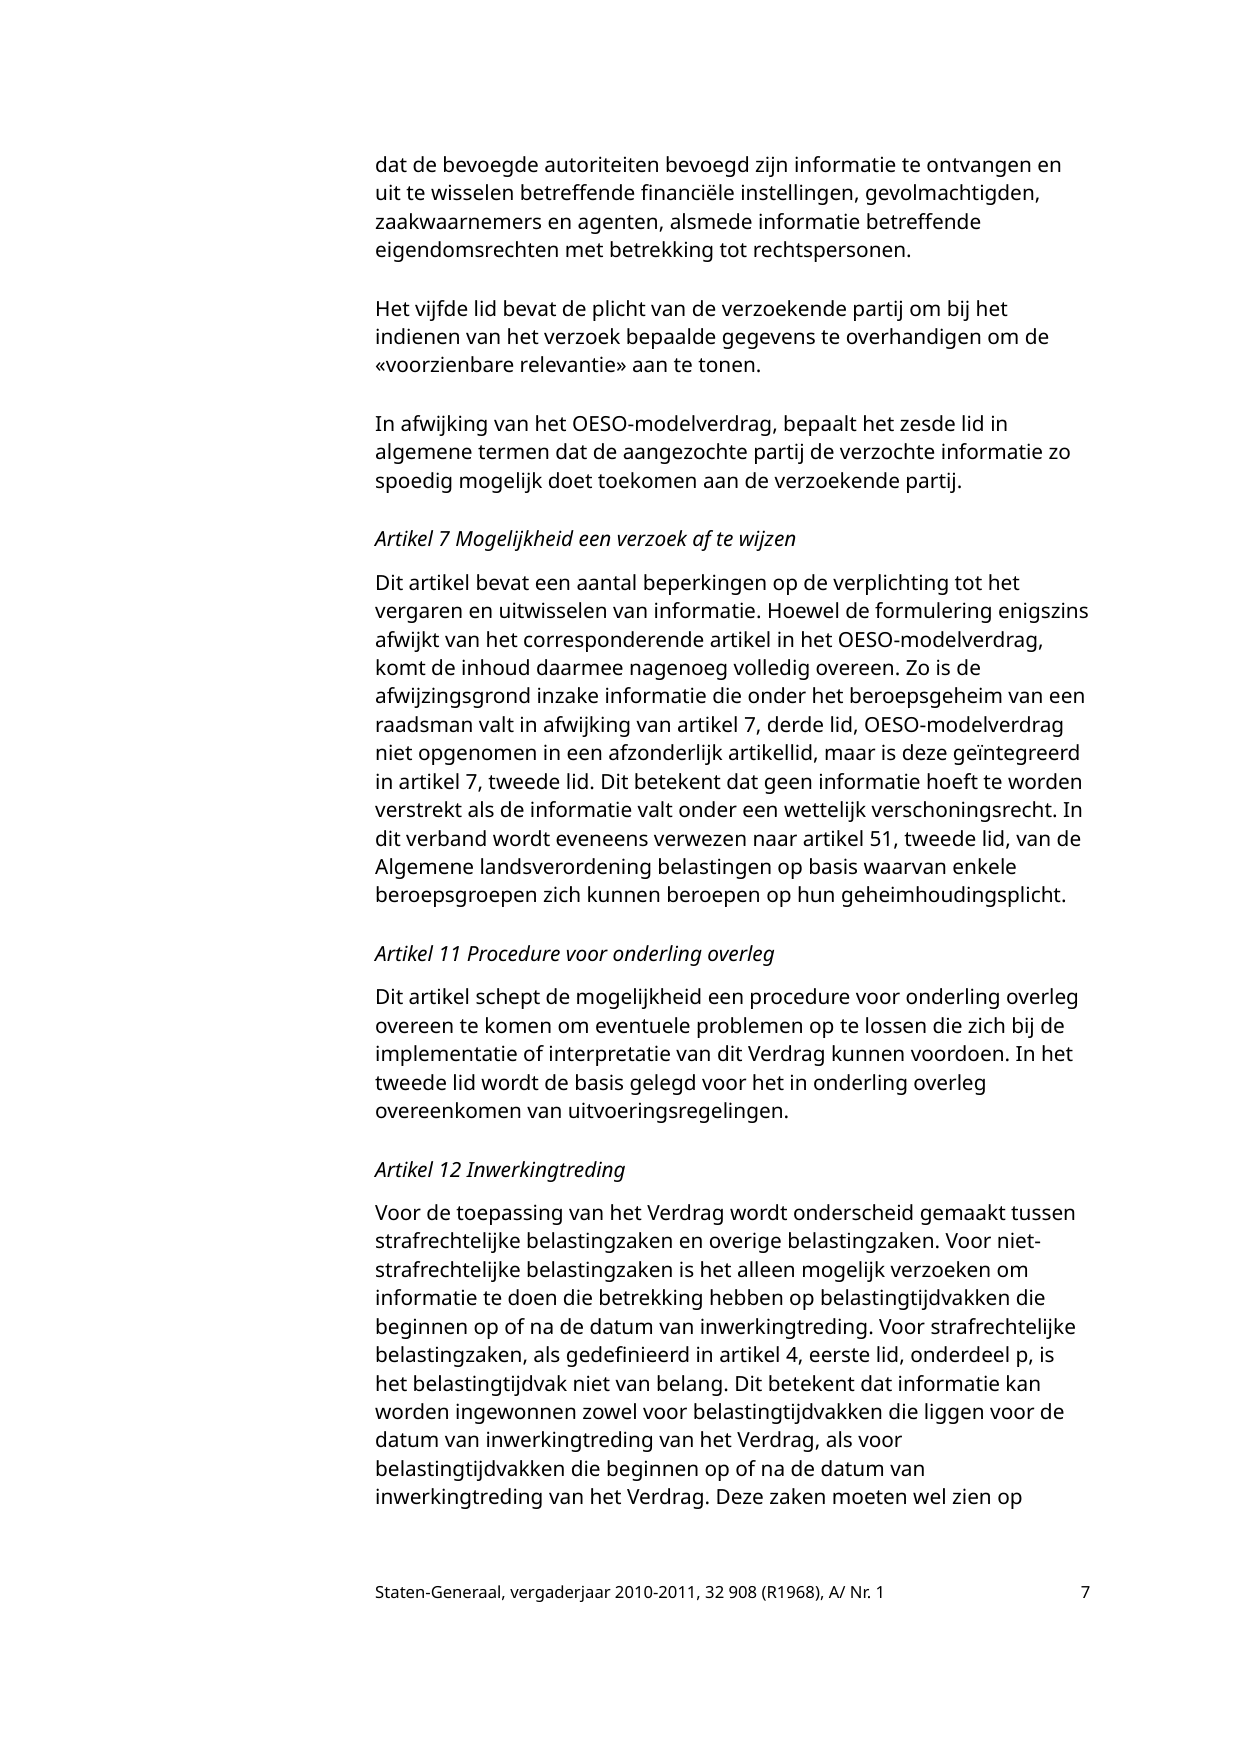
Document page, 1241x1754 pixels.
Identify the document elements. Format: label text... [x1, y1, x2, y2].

text Voor de toepassing van het Verdrag wordt onderscheid gemaakt tussen strafrechtelijke belastingzaken en overige belastingzaken. Voor niet-strafrechtelijke belastingzaken is het alleen mogelijk verzoeken om informatie te doen die betrekking hebben op belastingtijdvakken die beginnen op of na de datum van inwerkingtreding. Voor strafrechtelijke belastingzaken, als gedefinieerd in artikel 4, eerste lid, onderdeel p, is het belastingtijdvak niet van belang. Dit betekent dat informatie kan worden ingewonnen zowel voor belastingtijdvakken die liggen voor de datum van inwerkingtreding van het Verdrag, als voor belastingtijdvakken die beginnen op of na de datum van inwerkingtreding van het Verdrag. Deze zaken moeten wel zien op [375, 1198, 1090, 1511]
text dat de bevoegde autoriteiten bevoegd zijn informatie te ontvangen en uit te wisselen betreffende financiële instellingen, gevolmachtigden, zaakwaarnemers en agenten, alsmede informatie betreffende eigendomsrechten met betrekking tot rechtspersonen. [375, 150, 1090, 264]
text Artikel 12 Inwerkingtreding [375, 1155, 1090, 1183]
text In afwijking van het OESO-modelverdrag, bepaalt het zesde lid in algemene termen dat de aangezochte partij de verzochte informatie zo spoedig mogelijk doet toekomen aan de verzoekende partij. [375, 409, 1090, 494]
text Het vijfde lid bevat de plicht van de verzoekende partij om bij het indienen van het verzoek bepaalde gegevens te overhandigen om de «voorzienbare relevantie» aan te tonen. [375, 294, 1090, 379]
text Dit artikel bevat een aantal beperkingen op de verplichting tot het vergaren en uitwisselen van informatie. Hoewel de formulering enigszins afwijkt van het corresponderende artikel in het OESO-modelverdrag, komt de inhoud daarmee nagenoeg volledig overeen. Zo is de afwijzingsgrond inzake informatie die onder het beroepsgeheim van een raadsman valt in afwijking van artikel 7, derde lid, OESO-modelverdrag niet opgenomen in een afzonderlijk artikellid, maar is deze geïntegreerd in artikel 7, tweede lid. Dit betekent dat geen informatie hoeft te worden verstrekt als de informatie valt onder een wettelijk verschoningsrecht. In dit verband wordt eveneens verwezen naar artikel 51, tweede lid, van de Algemene landsverordening belastingen op basis waarvan enkele beroepsgroepen zich kunnen beroepen op hun geheimhoudingsplicht. [375, 568, 1090, 909]
text Artikel 11 Procedure voor onderling overleg [375, 939, 1090, 967]
text Artikel 7 Mogelijkheid een verzoek af te wijzen [375, 524, 1090, 553]
text Dit artikel schept de mogelijkheid een procedure voor onderling overleg overeen te komen om eventuele problemen op te lossen die zich bij de implementatie of interpretatie van dit Verdrag kunnen voordoen. In het tweede lid wordt de basis gelegd voor het in onderling overleg overeenkomen van uitvoeringsregelingen. [375, 982, 1090, 1125]
